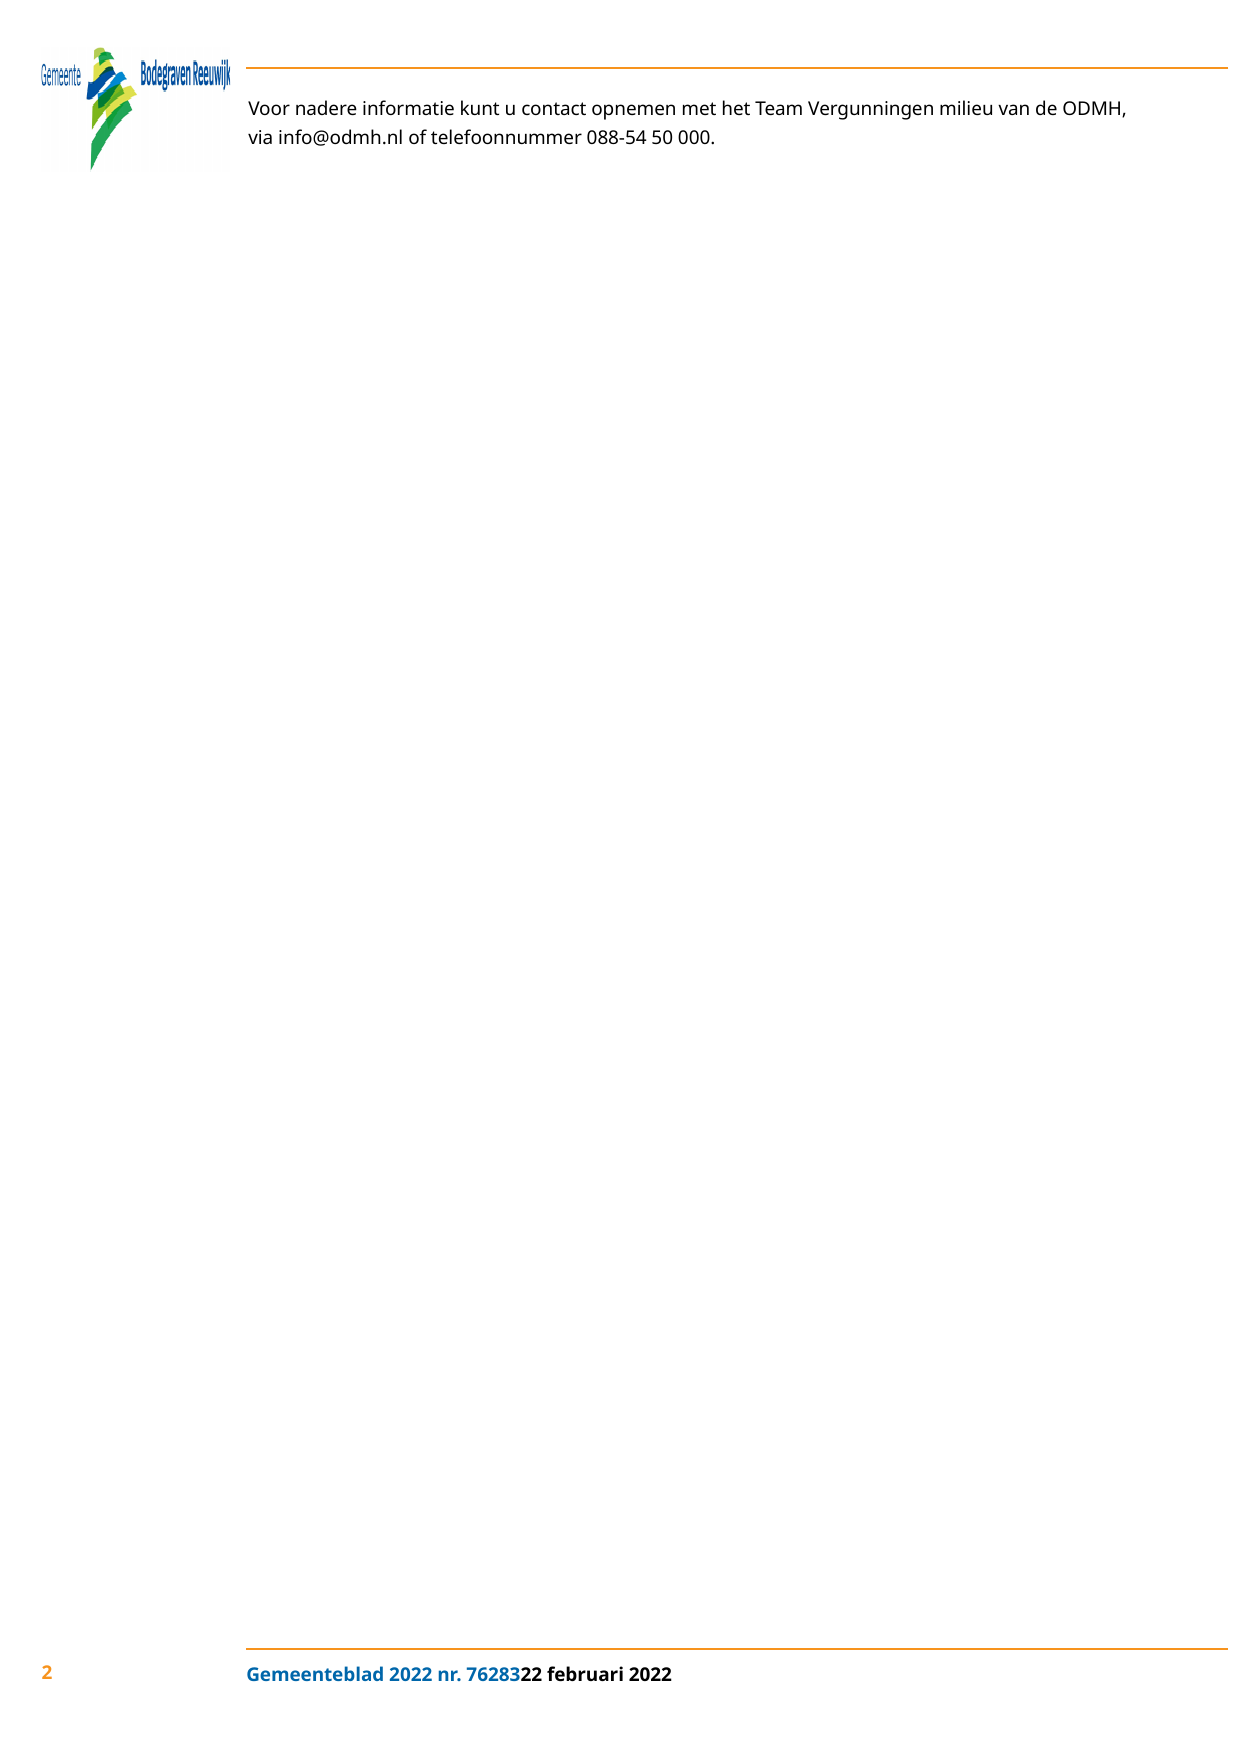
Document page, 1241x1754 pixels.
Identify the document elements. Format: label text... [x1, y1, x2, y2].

text Voor nadere informatie kunt u contact opnemen met het Team Vergunningen milieu van de ODMH, via info@odmh.nl of telefoonnummer 088-54 50 000. [248, 95, 1152, 150]
picture [41, 47, 231, 172]
